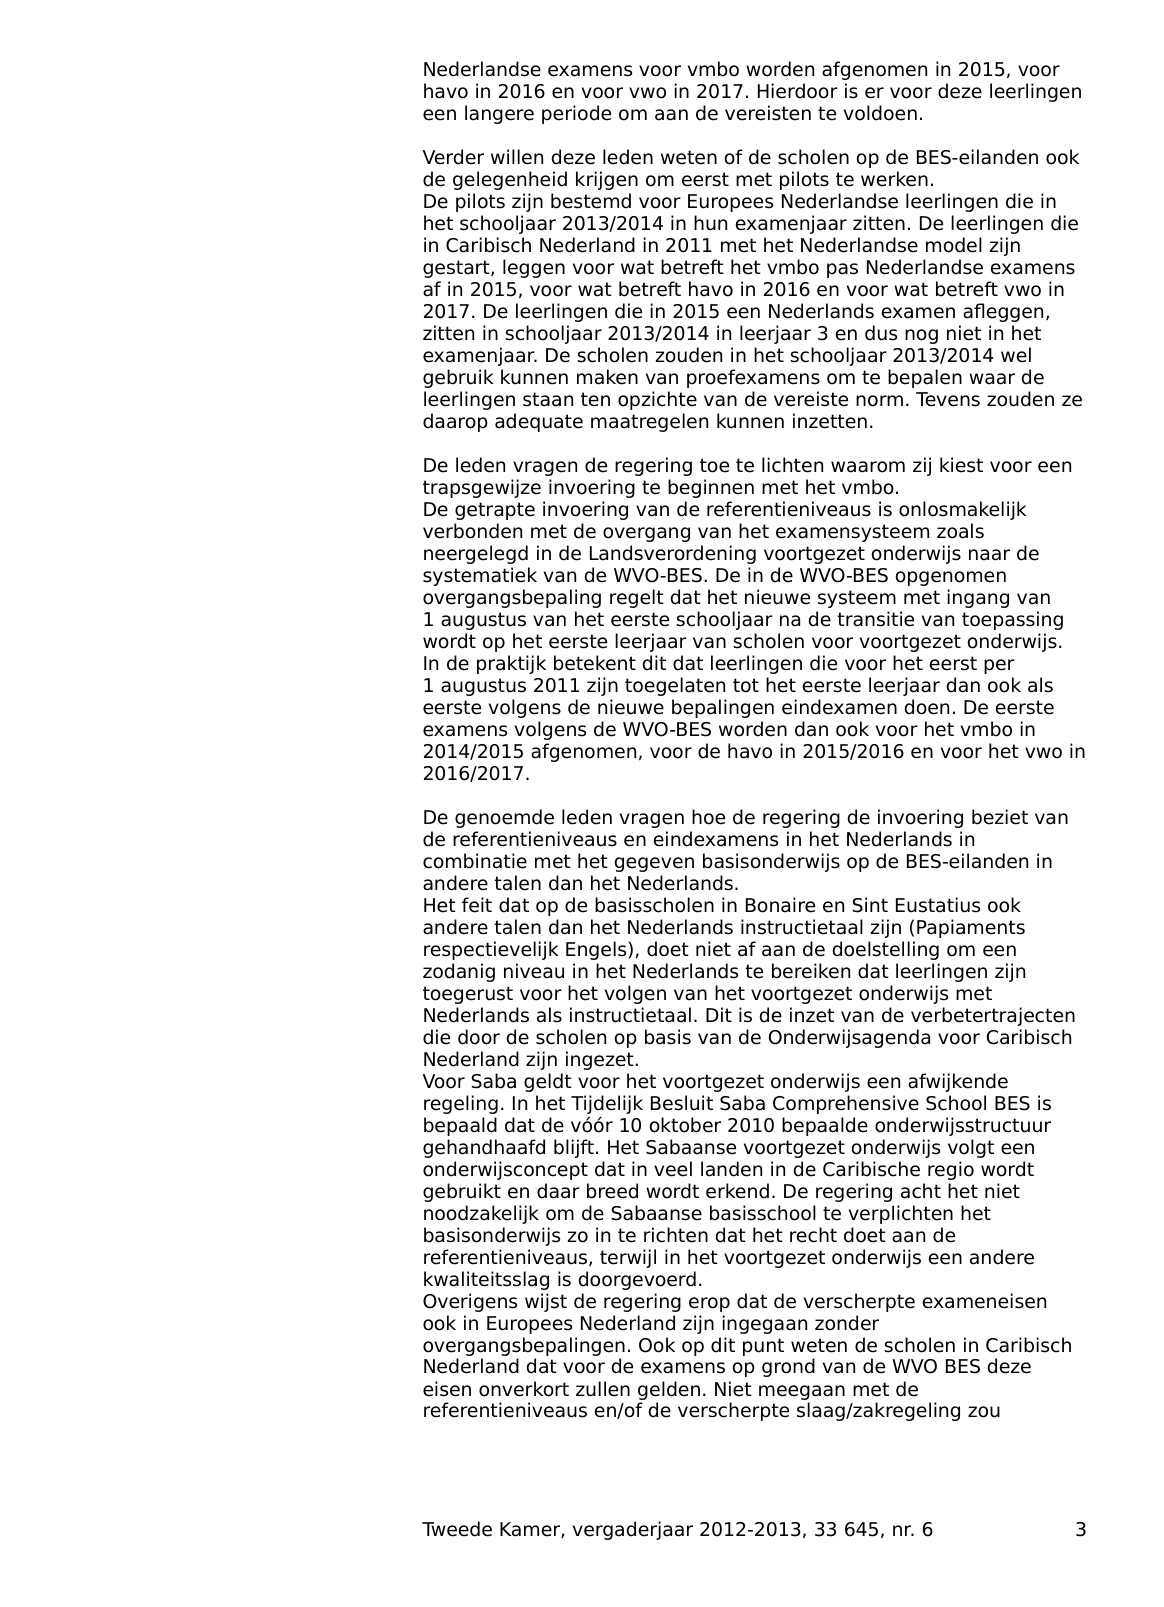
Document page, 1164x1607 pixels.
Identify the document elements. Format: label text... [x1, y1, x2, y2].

text Het feit dat op de basisscholen in Bonaire en Sint Eustatius ook andere talen dan het Nederlands instructietaal zijn (Papiaments respectievelijk Engels), doet niet af aan de doelstelling om een zodanig niveau in het Nederlands te bereiken dat leerlingen zijn toegerust voor het volgen van het voortgezet onderwijs met Nederlands als instructietaal. Dit is de inzet van de verbetertrajecten die door de scholen op basis van de Onderwijsagenda voor Caribisch Nederland zijn ingezet. [422, 895, 1087, 1071]
text Voor Saba geldt voor het voortgezet onderwijs een afwijkende regeling. In het Tijdelijk Besluit Saba Comprehensive School BES is bepaald dat de vóór 10 oktober 2010 bepaalde onderwijsstructuur gehandhaafd blijft. Het Sabaanse voortgezet onderwijs volgt een onderwijsconcept dat in veel landen in de Caribische regio wordt gebruikt en daar breed wordt erkend. De regering acht het niet noodzakelijk om de Sabaanse basisschool te verplichten het basisonderwijs zo in te richten dat het recht doet aan de referentieniveaus, terwijl in het voortgezet onderwijs een andere kwaliteitsslag is doorgevoerd. [422, 1071, 1087, 1291]
text Nederlandse examens voor vmbo worden afgenomen in 2015, voor havo in 2016 en voor vwo in 2017. Hierdoor is er voor deze leerlingen een langere periode om aan de vereisten te voldoen. [422, 59, 1087, 125]
text De getrapte invoering van de referentieniveaus is onlosmakelijk verbonden met de overgang van het examensysteem zoals neergelegd in de Landsverordening voortgezet onderwijs naar de systematiek van de WVO-BES. De in de WVO-BES opgenomen overgangsbepaling regelt dat het nieuwe systeem met ingang van 1 augustus van het eerste schooljaar na de transitie van toepassing wordt op het eerste leerjaar van scholen voor voortgezet onderwijs. In de praktijk betekent dit dat leerlingen die voor het eerst per 1 augustus 2011 zijn toegelaten tot het eerste leerjaar dan ook als eerste volgens de nieuwe bepalingen eindexamen doen. De eerste examens volgens de WVO-BES worden dan ook voor het vmbo in 2014/2015 afgenomen, voor de havo in 2015/2016 en voor het vwo in 2016/2017. [422, 499, 1087, 785]
text Overigens wijst de regering erop dat de verscherpte exameneisen ook in Europees Nederland zijn ingegaan zonder overgangsbepalingen. Ook op dit punt weten de scholen in Caribisch Nederland dat voor de examens op grond van de WVO BES deze eisen onverkort zullen gelden. Niet meegaan met de referentieniveaus en/of de verscherpte slaag/zakregeling zou [422, 1291, 1087, 1422]
text De pilots zijn bestemd voor Europees Nederlandse leerlingen die in het schooljaar 2013/2014 in hun examenjaar zitten. De leerlingen die in Caribisch Nederland in 2011 met het Nederlandse model zijn gestart, leggen voor wat betreft het vmbo pas Nederlandse examens af in 2015, voor wat betreft havo in 2016 en voor wat betreft vwo in 2017. De leerlingen die in 2015 een Nederlands examen afleggen, zitten in schooljaar 2013/2014 in leerjaar 3 en dus nog niet in het examenjaar. De scholen zouden in het schooljaar 2013/2014 wel gebruik kunnen maken van proefexamens om te bepalen waar de leerlingen staan ten opzichte van de vereiste norm. Tevens zouden ze daarop adequate maatregelen kunnen inzetten. [422, 191, 1087, 433]
text Verder willen deze leden weten of de scholen op de BES-eilanden ook de gelegenheid krijgen om eerst met pilots te werken. [422, 147, 1087, 191]
text De leden vragen de regering toe te lichten waarom zij kiest voor een trapsgewijze invoering te beginnen met het vmbo. [422, 455, 1087, 499]
text De genoemde leden vragen hoe de regering de invoering beziet van de referentieniveaus en eindexamens in het Nederlands in combinatie met het gegeven basisonderwijs op de BES-eilanden in andere talen dan het Nederlands. [422, 807, 1087, 895]
